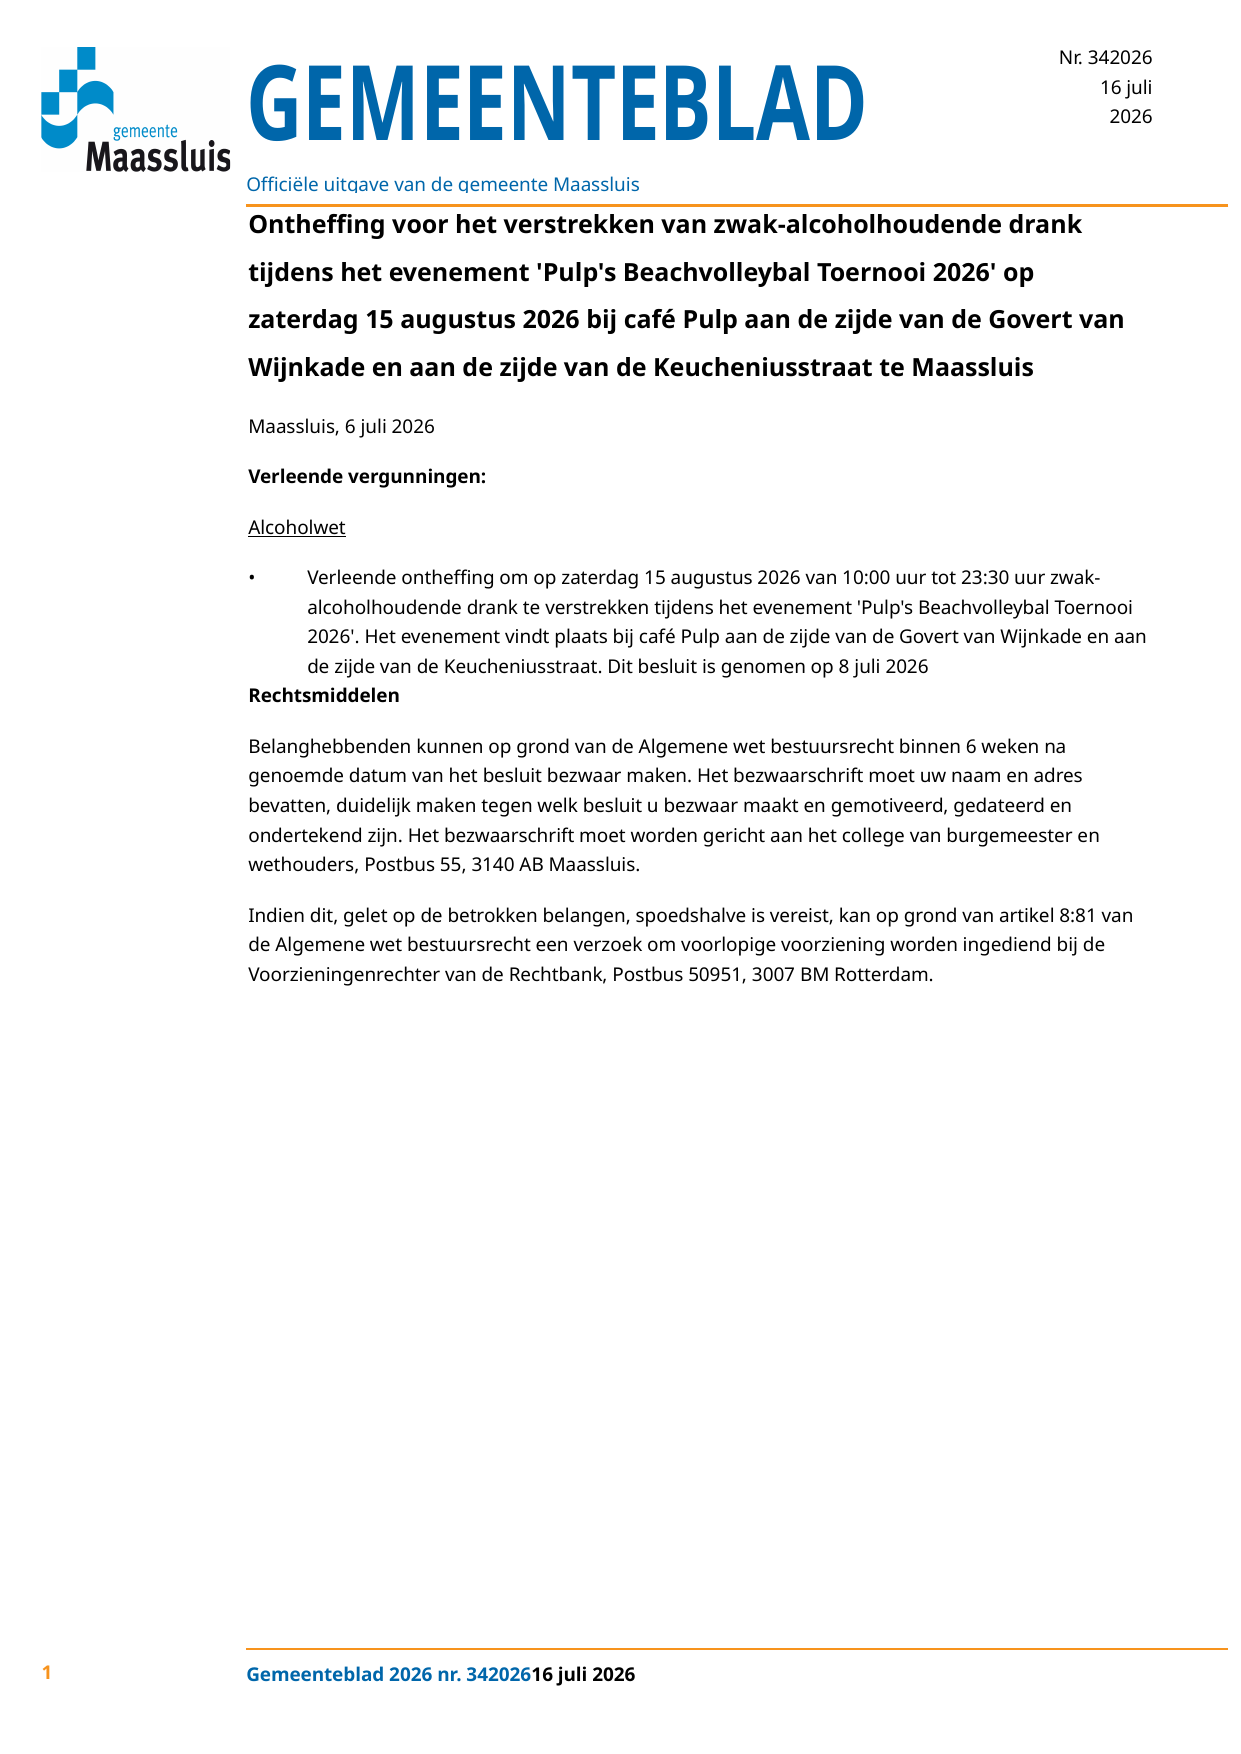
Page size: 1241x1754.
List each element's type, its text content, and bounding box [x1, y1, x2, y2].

text Maassluis, 6 juli 2026 [248, 413, 1152, 439]
text Alcoholwet [248, 514, 1152, 540]
picture [41, 47, 231, 172]
picture [41, 47, 77, 92]
text Rechtsmiddelen [248, 683, 1152, 708]
list Verleende ontheffing om op zaterdag 15 augustus 2026 van 10:00 uur tot 23:30 uur zwak-alcoholhoudende drank te verstrekken tijdens het evenement 'Pulp's Beachvolleybal Toernooi 2026'. Het evenement vindt plaats bij café Pulp aan de zijde van de Govert van Wijnkade en aan de zijde van de Keucheniusstraat. Dit besluit is genomen op 8 juli 2026 [248, 564, 1152, 679]
text Verleende vergunningen: [248, 463, 1152, 489]
text Ontheffing voor het verstrekken van zwak-alcoholhoudende drank tijdens het evenement 'Pulp's Beachvolleybal Toernooi 2026' op zaterdag 15 augustus 2026 bij café Pulp aan de zijde van de Govert van Wijnkade en aan de zijde van de Keucheniusstraat te Maassluis [248, 207, 1152, 384]
text Belanghebbenden kunnen op grond van de Algemene wet bestuursrecht binnen 6 weken na genoemde datum van het besluit bezwaar maken. Het bezwaarschrift moet uw naam en adres bevatten, duidelijk maken tegen welk besluit u bezwaar maakt en gemotiveerd, gedateerd en ondertekend zijn. Het bezwaarschrift moet worden gericht aan het college van burgemeester en wethouders, Postbus 55, 3140 AB Maassluis. [248, 733, 1152, 877]
text Indien dit, gelet op de betrokken belangen, spoedshalve is vereist, kan op grond van artikel 8:81 van de Algemene wet bestuursrecht een verzoek om voorlopige voorziening worden ingediend bij de Voorzieningenrechter van de Rechtbank, Postbus 50951, 3007 BM Rotterdam. [248, 902, 1152, 987]
